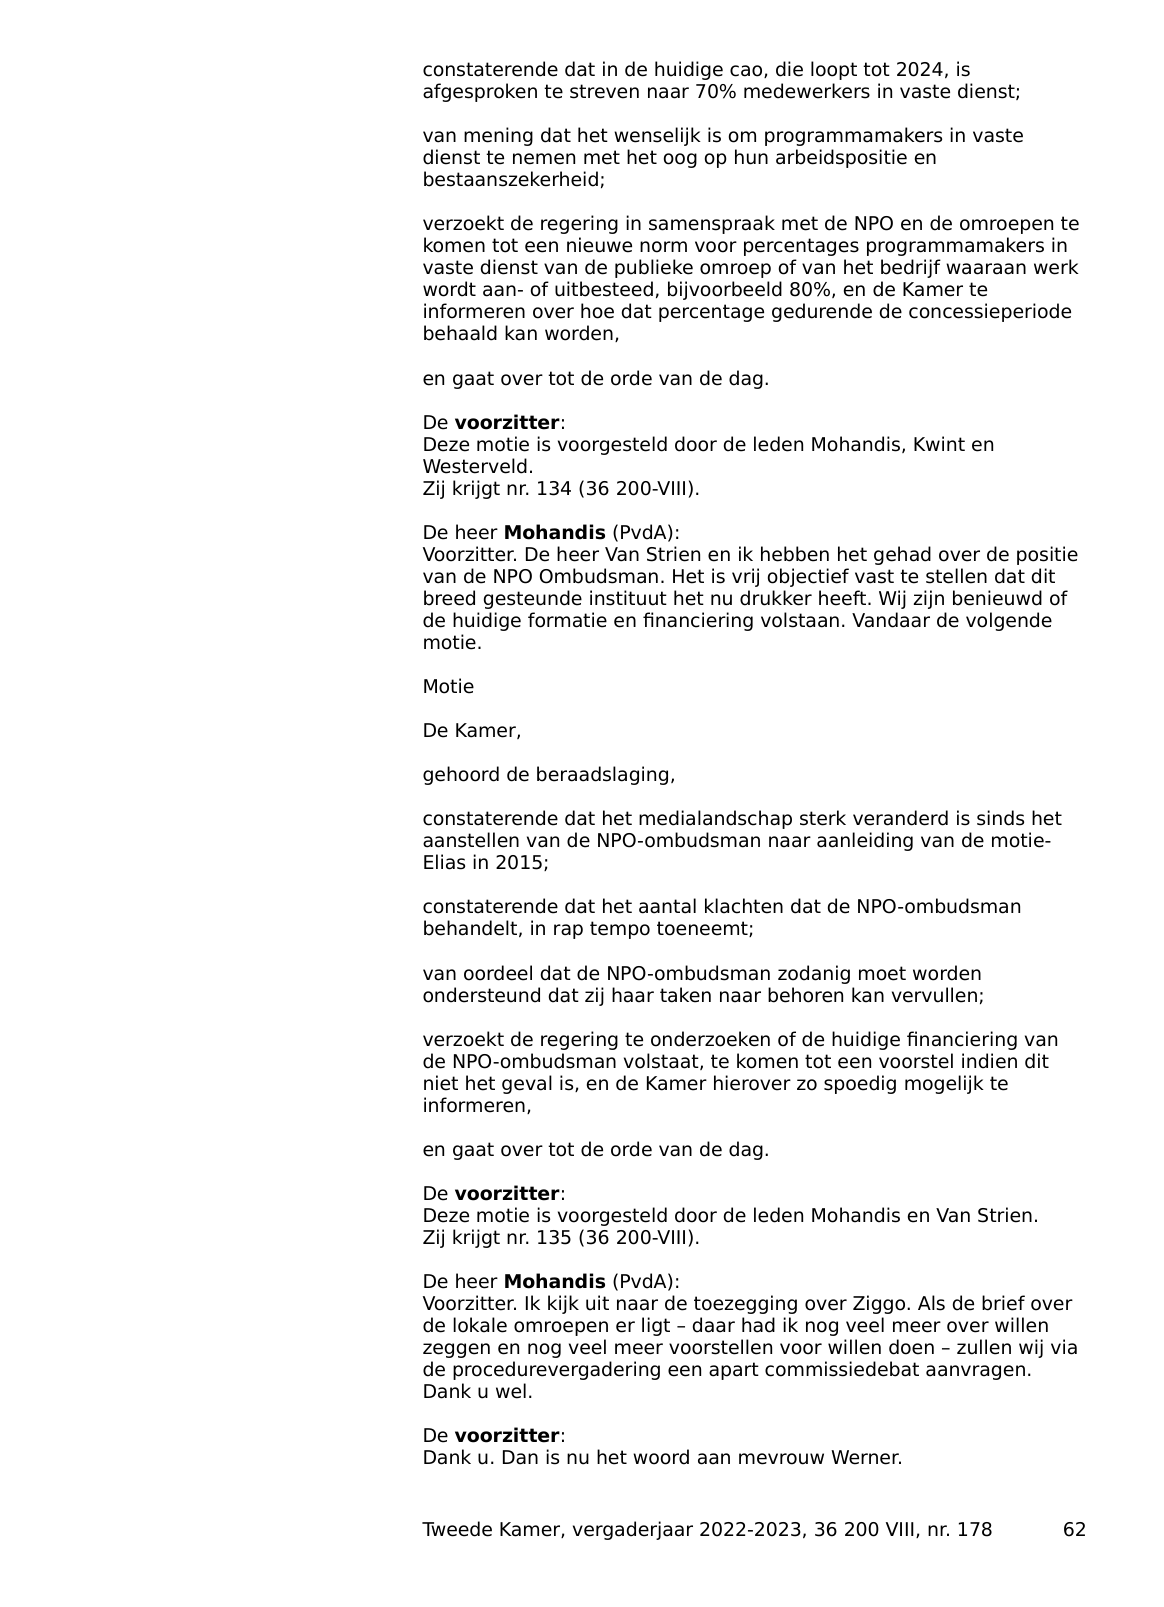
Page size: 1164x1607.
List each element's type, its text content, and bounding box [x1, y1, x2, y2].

text Zij krijgt nr. 134 (36 200-VIII). [422, 477, 1087, 499]
text Zij krijgt nr. 135 (36 200-VIII). [422, 1227, 1087, 1249]
text en gaat over tot de orde van de dag. [422, 367, 1087, 389]
text Motie [422, 676, 1087, 698]
text en gaat over tot de orde van de dag. [422, 1139, 1087, 1161]
text Voorzitter. Ik kijk uit naar de toezegging over Ziggo. Als de brief over de lokale omroepen er ligt – daar had ik nog veel meer over willen zeggen en nog veel meer voorstellen voor willen doen – zullen wij via de procedurevergadering een apart commissiedebat aanvragen. [422, 1293, 1087, 1381]
text verzoekt de regering te onderzoeken of de huidige financiering van de NPO-ombudsman volstaat, te komen tot een voorstel indien dit niet het geval is, en de Kamer hierover zo spoedig mogelijk te informeren, [422, 1029, 1087, 1117]
text De voorzitter: [422, 1183, 1087, 1205]
text De heer Mohandis (PvdA): [422, 1271, 1087, 1293]
text Deze motie is voorgesteld door de leden Mohandis en Van Strien. [422, 1205, 1087, 1227]
text constaterende dat het medialandschap sterk veranderd is sinds het aanstellen van de NPO-ombudsman naar aanleiding van de motie-Elias in 2015; [422, 808, 1087, 874]
text Dank u. Dan is nu het woord aan mevrouw Werner. [422, 1447, 1087, 1469]
text verzoekt de regering in samenspraak met de NPO en de omroepen te komen tot een nieuwe norm voor percentages programmamakers in vaste dienst van de publieke omroep of van het bedrijf waaraan werk wordt aan- of uitbesteed, bijvoorbeeld 80%, en de Kamer te informeren over hoe dat percentage gedurende de concessieperiode behaald kan worden, [422, 213, 1087, 345]
text constaterende dat het aantal klachten dat de NPO-ombudsman behandelt, in rap tempo toeneemt; [422, 896, 1087, 940]
text Deze motie is voorgesteld door de leden Mohandis, Kwint en Westerveld. [422, 433, 1087, 477]
text De heer Mohandis (PvdA): [422, 522, 1087, 544]
text van oordeel dat de NPO-ombudsman zodanig moet worden ondersteund dat zij haar taken naar behoren kan vervullen; [422, 962, 1087, 1006]
text constaterende dat in de huidige cao, die loopt tot 2024, is afgesproken te streven naar 70% medewerkers in vaste dienst; [422, 59, 1087, 103]
text gehoord de beraadslaging, [422, 764, 1087, 786]
text De voorzitter: [422, 1425, 1087, 1447]
text van mening dat het wenselijk is om programmamakers in vaste dienst te nemen met het oog op hun arbeidspositie en bestaanszekerheid; [422, 125, 1087, 191]
text Dank u wel. [422, 1381, 1087, 1403]
text De voorzitter: [422, 412, 1087, 433]
text Voorzitter. De heer Van Strien en ik hebben het gehad over de positie van de NPO Ombudsman. Het is vrij objectief vast te stellen dat dit breed gesteunde instituut het nu drukker heeft. Wij zijn benieuwd of de huidige formatie en financiering volstaan. Vandaar de volgende motie. [422, 544, 1087, 653]
text De Kamer, [422, 720, 1087, 742]
